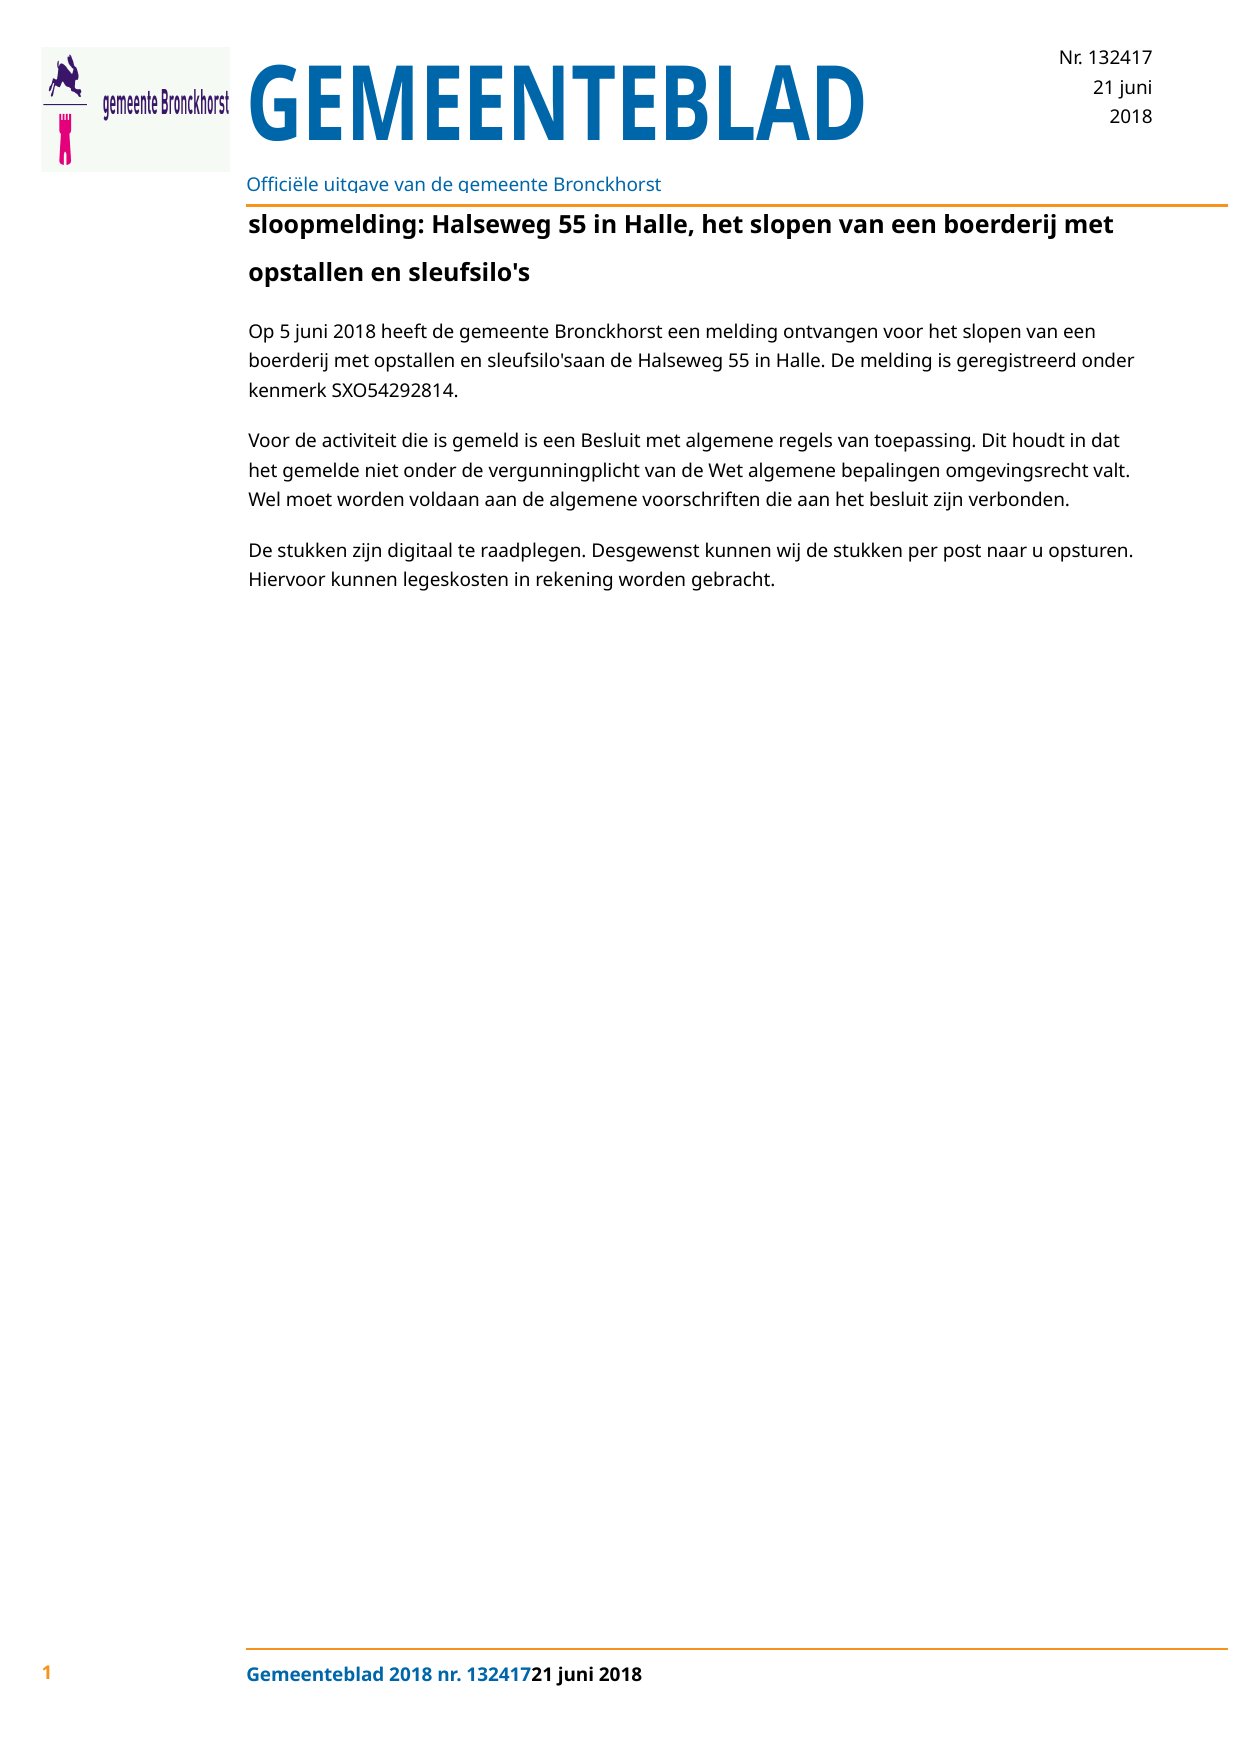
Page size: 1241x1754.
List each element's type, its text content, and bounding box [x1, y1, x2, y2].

text sloopmelding: Halseweg 55 in Halle, het slopen van een boerderij met opstallen en sleufsilo's [248, 207, 1152, 288]
picture [41, 47, 231, 172]
text Voor de activiteit die is gemeld is een Besluit met algemene regels van toepassing. Dit houdt in dat het gemelde niet onder de vergunningplicht van de Wet algemene bepalingen omgevingsrecht valt. Wel moet worden voldaan aan de algemene voorschriften die aan het besluit zijn verbonden. [248, 427, 1152, 512]
text Op 5 juni 2018 heeft de gemeente Bronckhorst een melding ontvangen voor het slopen van een boerderij met opstallen en sleufsilo'saan de Halseweg 55 in Halle. De melding is geregistreerd onder kenmerk SXO54292814. [248, 318, 1152, 403]
text De stukken zijn digitaal te raadplegen. Desgewenst kunnen wij de stukken per post naar u opsturen. Hiervoor kunnen legeskosten in rekening worden gebracht. [248, 537, 1152, 592]
